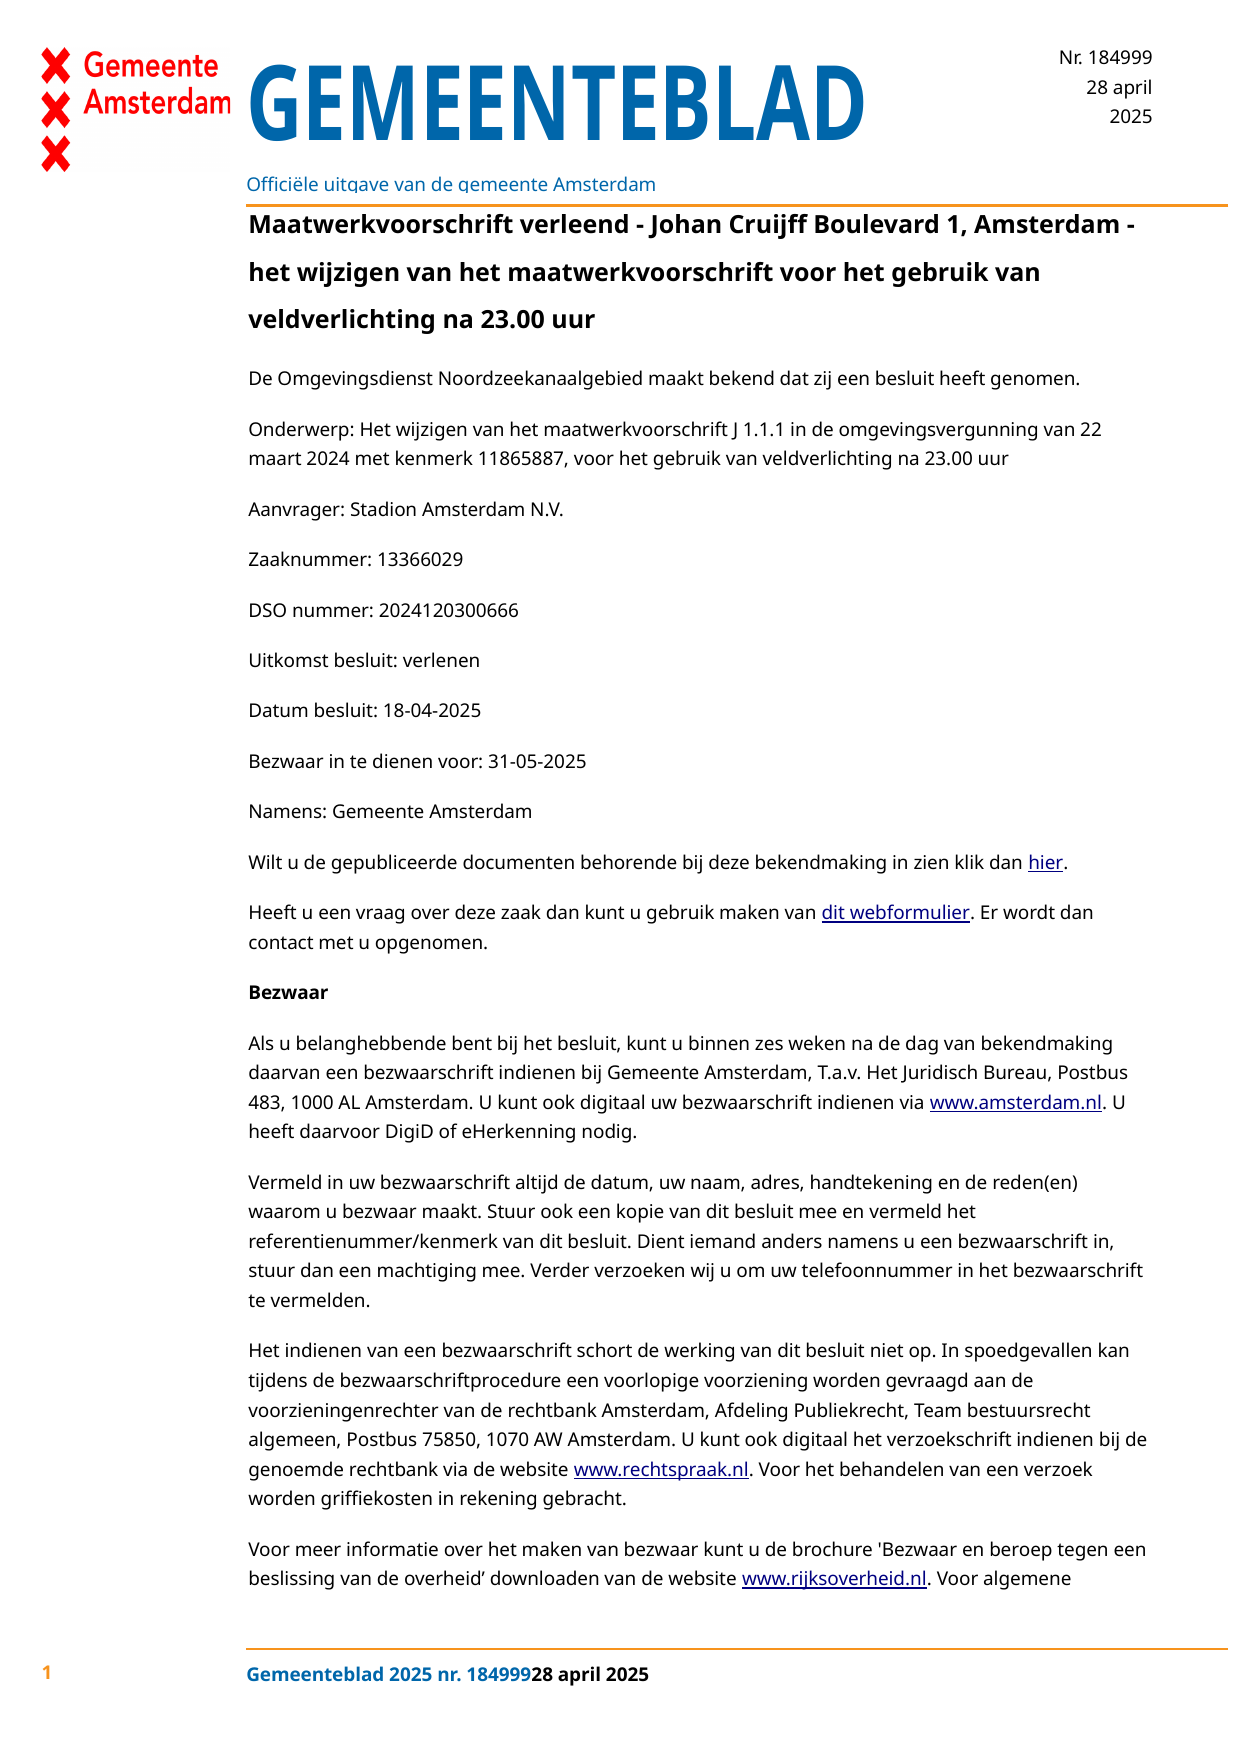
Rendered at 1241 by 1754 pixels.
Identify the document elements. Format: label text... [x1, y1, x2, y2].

text Heeft u een vraag over deze zaak dan kunt u gebruik maken van dit webformulier. Er wordt dan contact met u opgenomen. [248, 899, 1152, 954]
text Onderwerp: Het wijzigen van het maatwerkvoorschrift J 1.1.1 in de omgevingsvergunning van 22 maart 2024 met kenmerk 11865887, voor het gebruik van veldverlichting na 23.00 uur [248, 416, 1152, 471]
text Wilt u de gepubliceerde documenten behorende bij deze bekendmaking in zien klik dan hier. [248, 849, 1152, 874]
text Uitkomst besluit: verlenen [248, 647, 1152, 673]
text DSO nummer: 2024120300666 [248, 597, 1152, 622]
text Voor meer informatie over het maken van bezwaar kunt u de brochure 'Bezwaar en beroep tegen een beslissing van de overheid’ downloaden van de website www.rijksoverheid.nl. Voor algemene [248, 1536, 1152, 1591]
text Het indienen van een bezwaarschrift schort de werking van dit besluit niet op. In spoedgevallen kan tijdens de bezwaarschriftprocedure een voorlopige voorziening worden gevraagd aan de voorzieningenrechter van de rechtbank Amsterdam, Afdeling Publiekrecht, Team bestuursrecht algemeen, Postbus 75850, 1070 AW Amsterdam. U kunt ook digitaal het verzoekschrift indienen bij de genoemde rechtbank via de website www.rechtspraak.nl. Voor het behandelen van een verzoek worden griffiekosten in rekening gebracht. [248, 1338, 1152, 1511]
text Namens: Gemeente Amsterdam [248, 798, 1152, 824]
text Vermeld in uw bezwaarschrift altijd de datum, uw naam, adres, handtekening en de reden(en) waarom u bezwaar maakt. Stuur ook een kopie van dit besluit mee en vermeld het referentienummer/kenmerk van dit besluit. Dient iemand anders namens u een bezwaarschrift in, stuur dan een machtiging mee. Verder verzoeken wij u om uw telefoonnummer in het bezwaarschrift te vermelden. [248, 1169, 1152, 1313]
text Zaaknummer: 13366029 [248, 546, 1152, 572]
text Als u belanghebbende bent bij het besluit, kunt u binnen zes weken na de dag van bekendmaking daarvan een bezwaarschrift indienen bij Gemeente Amsterdam, T.a.v. Het Juridisch Bureau, Postbus 483, 1000 AL Amsterdam. U kunt ook digitaal uw bezwaarschrift indienen via www.amsterdam.nl. U heeft daarvoor DigiD of eHerkenning nodig. [248, 1030, 1152, 1144]
text Maatwerkvoorschrift verleend - Johan Cruijff Boulevard 1, Amsterdam - het wijzigen van het maatwerkvoorschrift voor het gebruik van veldverlichting na 23.00 uur [248, 207, 1152, 336]
text Bezwaar in te dienen voor: 31-05-2025 [248, 748, 1152, 774]
text Datum besluit: 18-04-2025 [248, 698, 1152, 723]
text Aanvrager: Stadion Amsterdam N.V. [248, 496, 1152, 522]
text De Omgevingsdienst Noordzeekanaalgebied maakt bekend dat zij een besluit heeft genomen. [248, 366, 1152, 391]
picture [41, 47, 231, 172]
text Bezwaar [248, 979, 1152, 1005]
